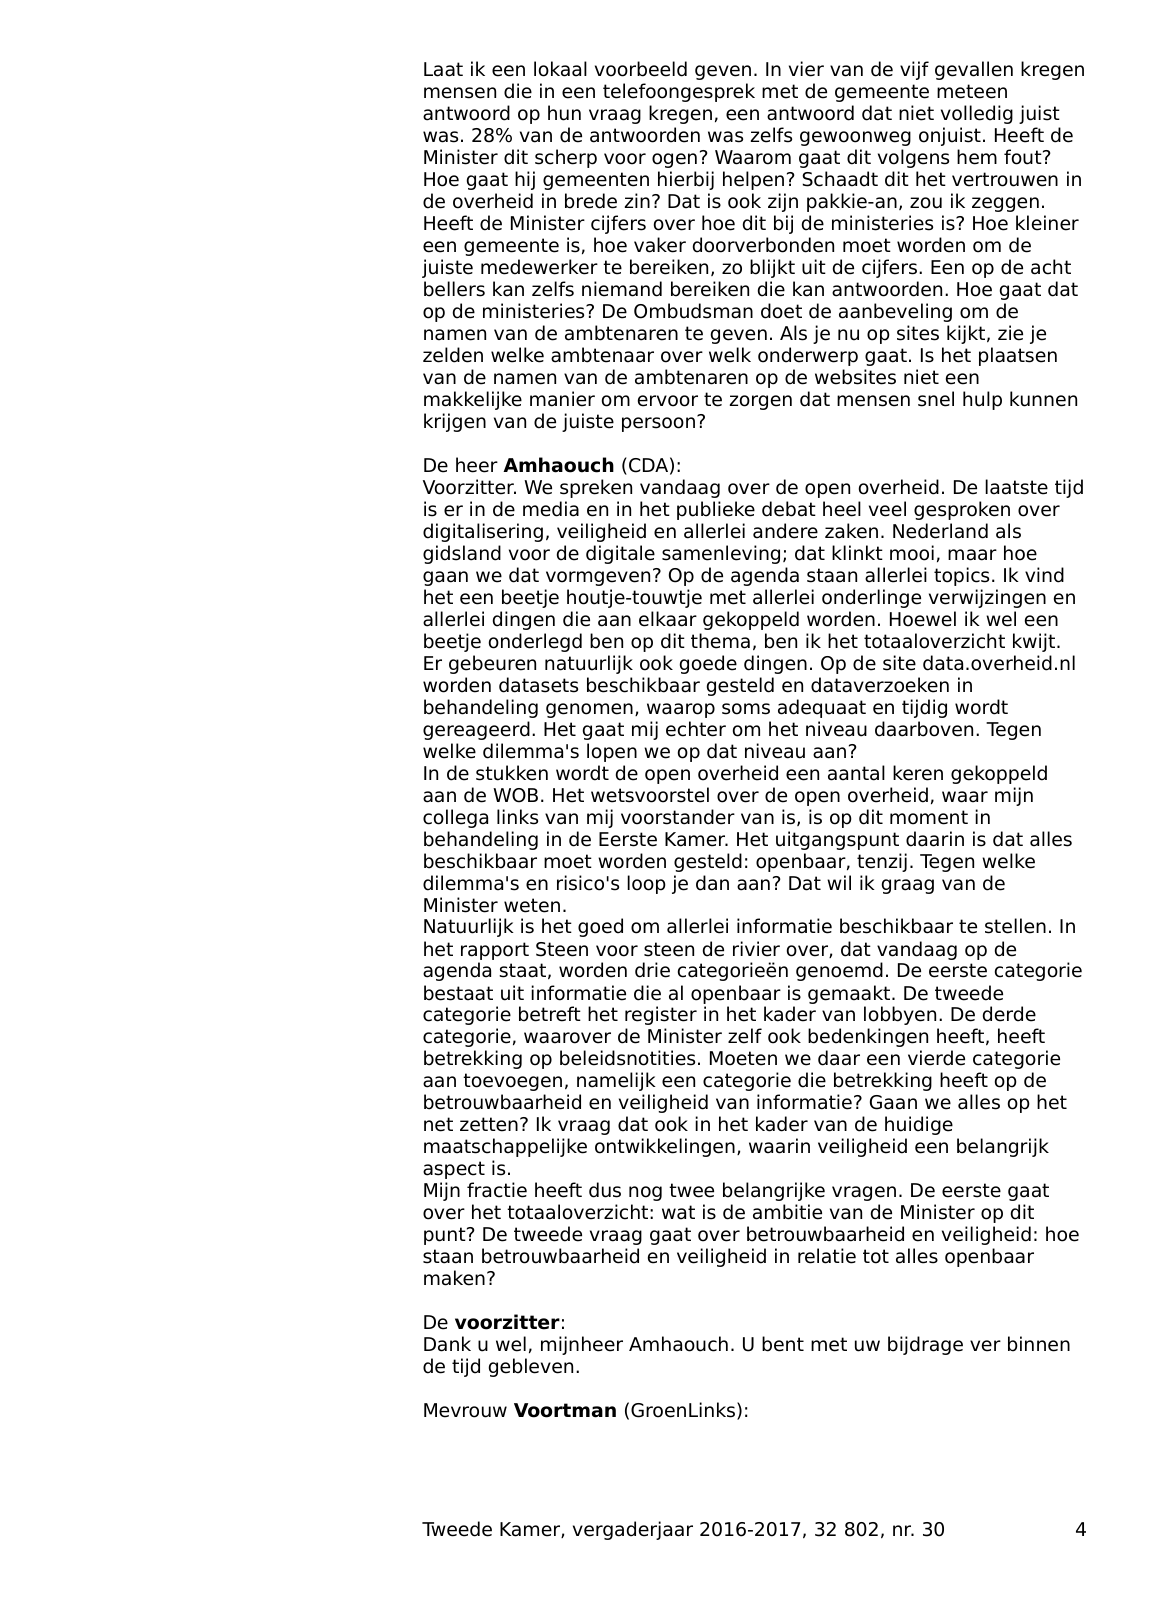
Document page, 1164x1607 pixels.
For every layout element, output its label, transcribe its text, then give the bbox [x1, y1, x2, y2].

text Dank u wel, mijnheer Amhaouch. U bent met uw bijdrage ver binnen de tijd gebleven. [422, 1334, 1087, 1378]
text De heer Amhaouch (CDA): [422, 455, 1087, 477]
text In de stukken wordt de open overheid een aantal keren gekoppeld aan de WOB. Het wetsvoorstel over de open overheid, waar mijn collega links van mij voorstander van is, is op dit moment in behandeling in de Eerste Kamer. Het uitgangspunt daarin is dat alles beschikbaar moet worden gesteld: openbaar, tenzij. Tegen welke dilemma's en risico's loop je dan aan? Dat wil ik graag van de Minister weten. [422, 763, 1087, 916]
text Natuurlijk is het goed om allerlei informatie beschikbaar te stellen. In het rapport Steen voor steen de rivier over, dat vandaag op de agenda staat, worden drie categorieën genoemd. De eerste categorie bestaat uit informatie die al openbaar is gemaakt. De tweede categorie betreft het register in het kader van lobbyen. De derde categorie, waarover de Minister zelf ook bedenkingen heeft, heeft betrekking op beleidsnotities. Moeten we daar een vierde categorie aan toevoegen, namelijk een categorie die betrekking heeft op de betrouwbaarheid en veiligheid van informatie? Gaan we alles op het net zetten? Ik vraag dat ook in het kader van de huidige maatschappelijke ontwikkelingen, waarin veiligheid een belangrijk aspect is. [422, 916, 1087, 1180]
text Mijn fractie heeft dus nog twee belangrijke vragen. De eerste gaat over het totaaloverzicht: wat is de ambitie van de Minister op dit punt? De tweede vraag gaat over betrouwbaarheid en veiligheid: hoe staan betrouwbaarheid en veiligheid in relatie tot alles openbaar maken? [422, 1180, 1087, 1290]
text Laat ik een lokaal voorbeeld geven. In vier van de vijf gevallen kregen mensen die in een telefoongesprek met de gemeente meteen antwoord op hun vraag kregen, een antwoord dat niet volledig juist was. 28% van de antwoorden was zelfs gewoonweg onjuist. Heeft de Minister dit scherp voor ogen? Waarom gaat dit volgens hem fout? Hoe gaat hij gemeenten hierbij helpen? Schaadt dit het vertrouwen in de overheid in brede zin? Dat is ook zijn pakkie-an, zou ik zeggen. [422, 59, 1087, 213]
text Voorzitter. We spreken vandaag over de open overheid. De laatste tijd is er in de media en in het publieke debat heel veel gesproken over digitalisering, veiligheid en allerlei andere zaken. Nederland als gidsland voor de digitale samenleving; dat klinkt mooi, maar hoe gaan we dat vormgeven? Op de agenda staan allerlei topics. Ik vind het een beetje houtje-touwtje met allerlei onderlinge verwijzingen en allerlei dingen die aan elkaar gekoppeld worden. Hoewel ik wel een beetje onderlegd ben op dit thema, ben ik het totaaloverzicht kwijt. Er gebeuren natuurlijk ook goede dingen. Op de site data.overheid.nl worden datasets beschikbaar gesteld en dataverzoeken in behandeling genomen, waarop soms adequaat en tijdig wordt gereageerd. Het gaat mij echter om het niveau daarboven. Tegen welke dilemma's lopen we op dat niveau aan? [422, 477, 1087, 763]
text Mevrouw Voortman (GroenLinks): [422, 1400, 1087, 1422]
text De voorzitter: [422, 1312, 1087, 1334]
text Heeft de Minister cijfers over hoe dit bij de ministeries is? Hoe kleiner een gemeente is, hoe vaker doorverbonden moet worden om de juiste medewerker te bereiken, zo blijkt uit de cijfers. Een op de acht bellers kan zelfs niemand bereiken die kan antwoorden. Hoe gaat dat op de ministeries? De Ombudsman doet de aanbeveling om de namen van de ambtenaren te geven. Als je nu op sites kijkt, zie je zelden welke ambtenaar over welk onderwerp gaat. Is het plaatsen van de namen van de ambtenaren op de websites niet een makkelijke manier om ervoor te zorgen dat mensen snel hulp kunnen krijgen van de juiste persoon? [422, 213, 1087, 433]
